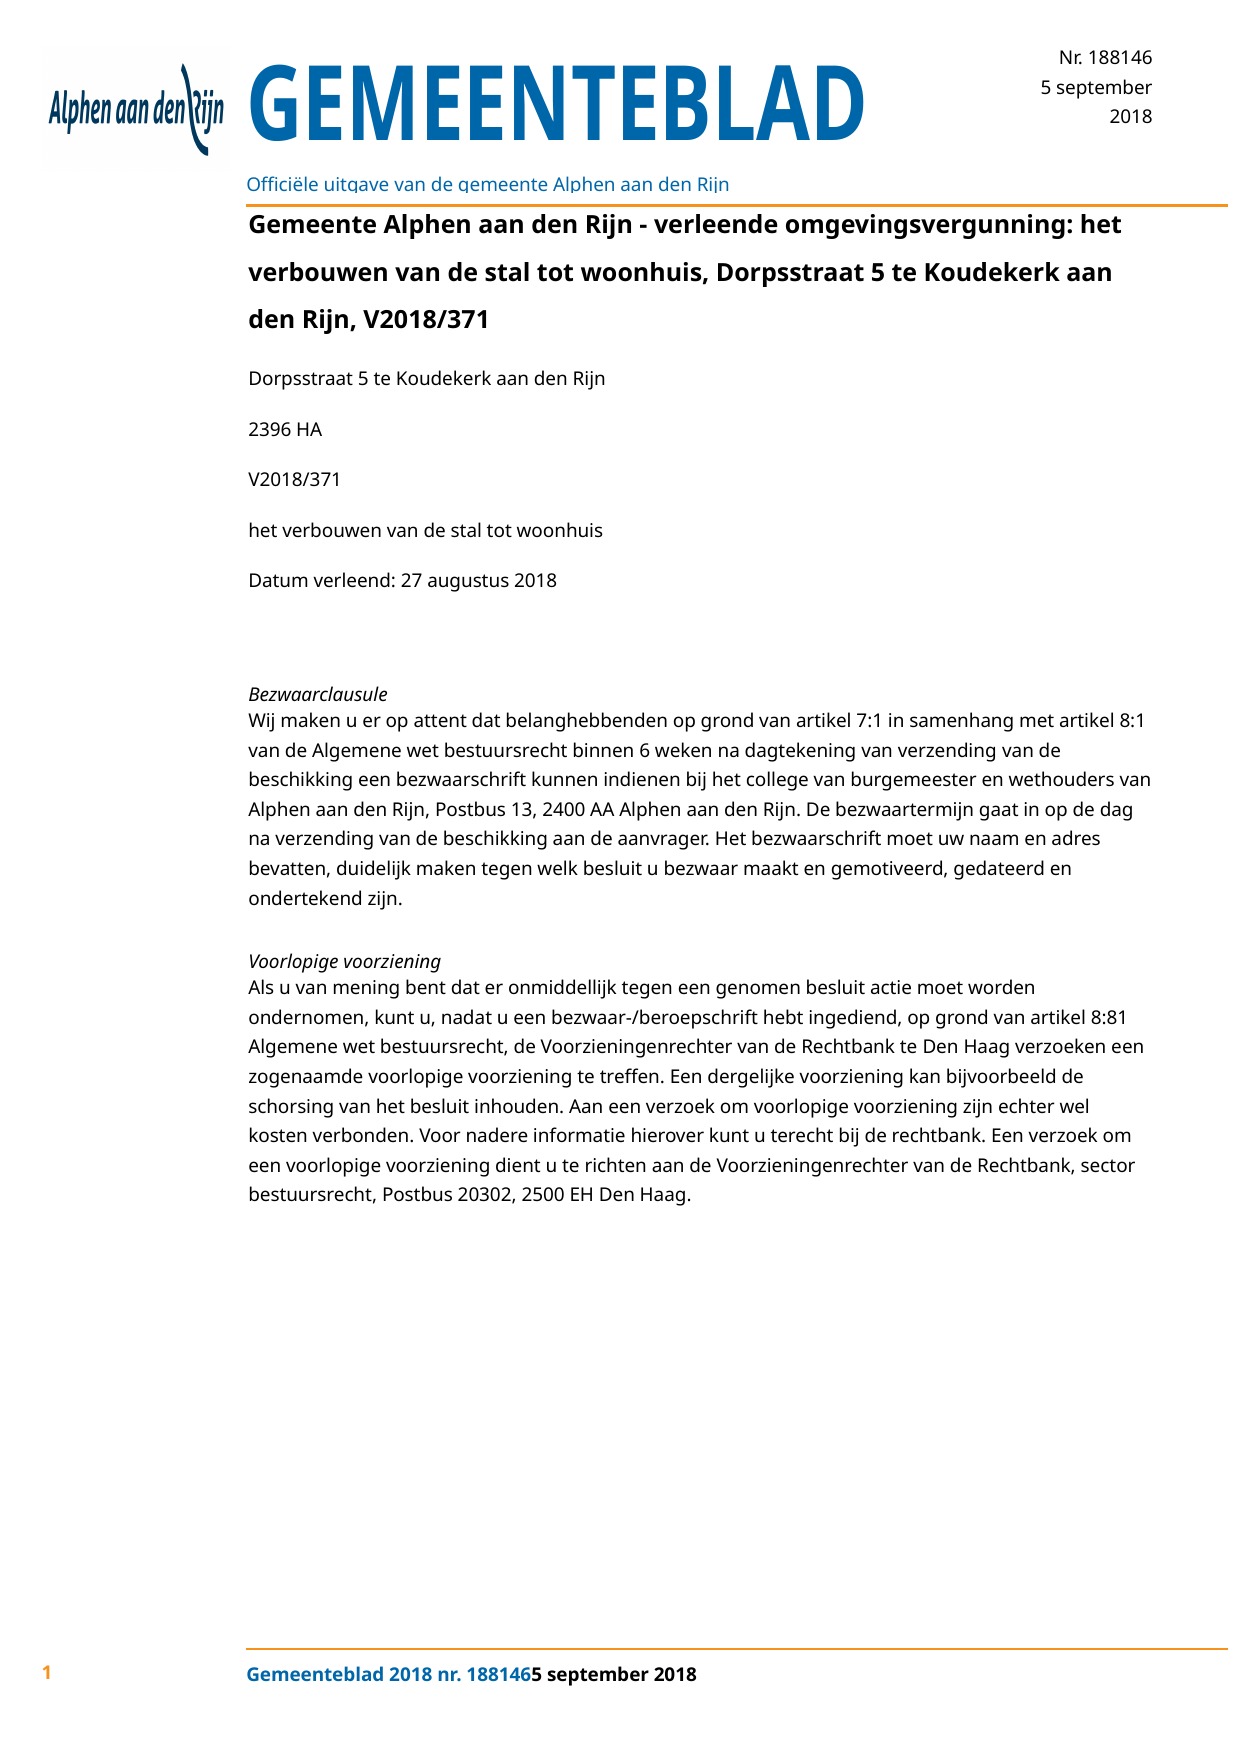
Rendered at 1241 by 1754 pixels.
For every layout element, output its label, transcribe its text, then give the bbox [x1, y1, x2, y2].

text Als u van mening bent dat er onmiddellijk tegen een genomen besluit actie moet worden ondernomen, kunt u, nadat u een bezwaar-/beroepschrift hebt ingediend, op grond van artikel 8:81 Algemene wet bestuursrecht, de Voorzieningenrechter van de Rechtbank te Den Haag verzoeken een zogenaamde voorlopige voorziening te treffen. Een dergelijke voorziening kan bijvoorbeeld de schorsing van het besluit inhouden. Aan een verzoek om voorlopige voorziening zijn echter wel kosten verbonden. Voor nadere informatie hierover kunt u terecht bij de rechtbank. Een verzoek om een voorlopige voorziening dient u te richten aan de Voorzieningenrechter van de Rechtbank, sector bestuursrecht, Postbus 20302, 2500 EH Den Haag. [248, 974, 1152, 1207]
text Datum verleend: 27 augustus 2018 [248, 567, 1152, 593]
text het verbouwen van de stal tot woonhuis [248, 517, 1152, 542]
text Wij maken u er op attent dat belanghebbenden op grond van artikel 7:1 in samenhang met artikel 8:1 van de Algemene wet bestuursrecht binnen 6 weken na dagtekening van verzending van de beschikking een bezwaarschrift kunnen indienen bij het college van burgemeester en wethouders van Alphen aan den Rijn, Postbus 13, 2400 AA Alphen aan den Rijn. De bezwaartermijn gaat in op de dag na verzending van de beschikking aan de aanvrager. Het bezwaarschrift moet uw naam en adres bevatten, duidelijk maken tegen welk besluit u bezwaar maakt en gemotiveerd, gedateerd en ondertekend zijn. [248, 707, 1152, 911]
text V2018/371 [248, 466, 1152, 492]
picture [41, 47, 231, 172]
text Gemeente Alphen aan den Rijn - verleende omgevingsvergunning: het verbouwen van de stal tot woonhuis, Dorpsstraat 5 te Koudekerk aan den Rijn, V2018/371 [248, 207, 1152, 336]
text Dorpsstraat 5 te Koudekerk aan den Rijn [248, 366, 1152, 391]
text 2396 HA [248, 416, 1152, 442]
text Bezwaarclausule [248, 682, 1152, 707]
text Voorlopige voorziening [248, 949, 1152, 974]
